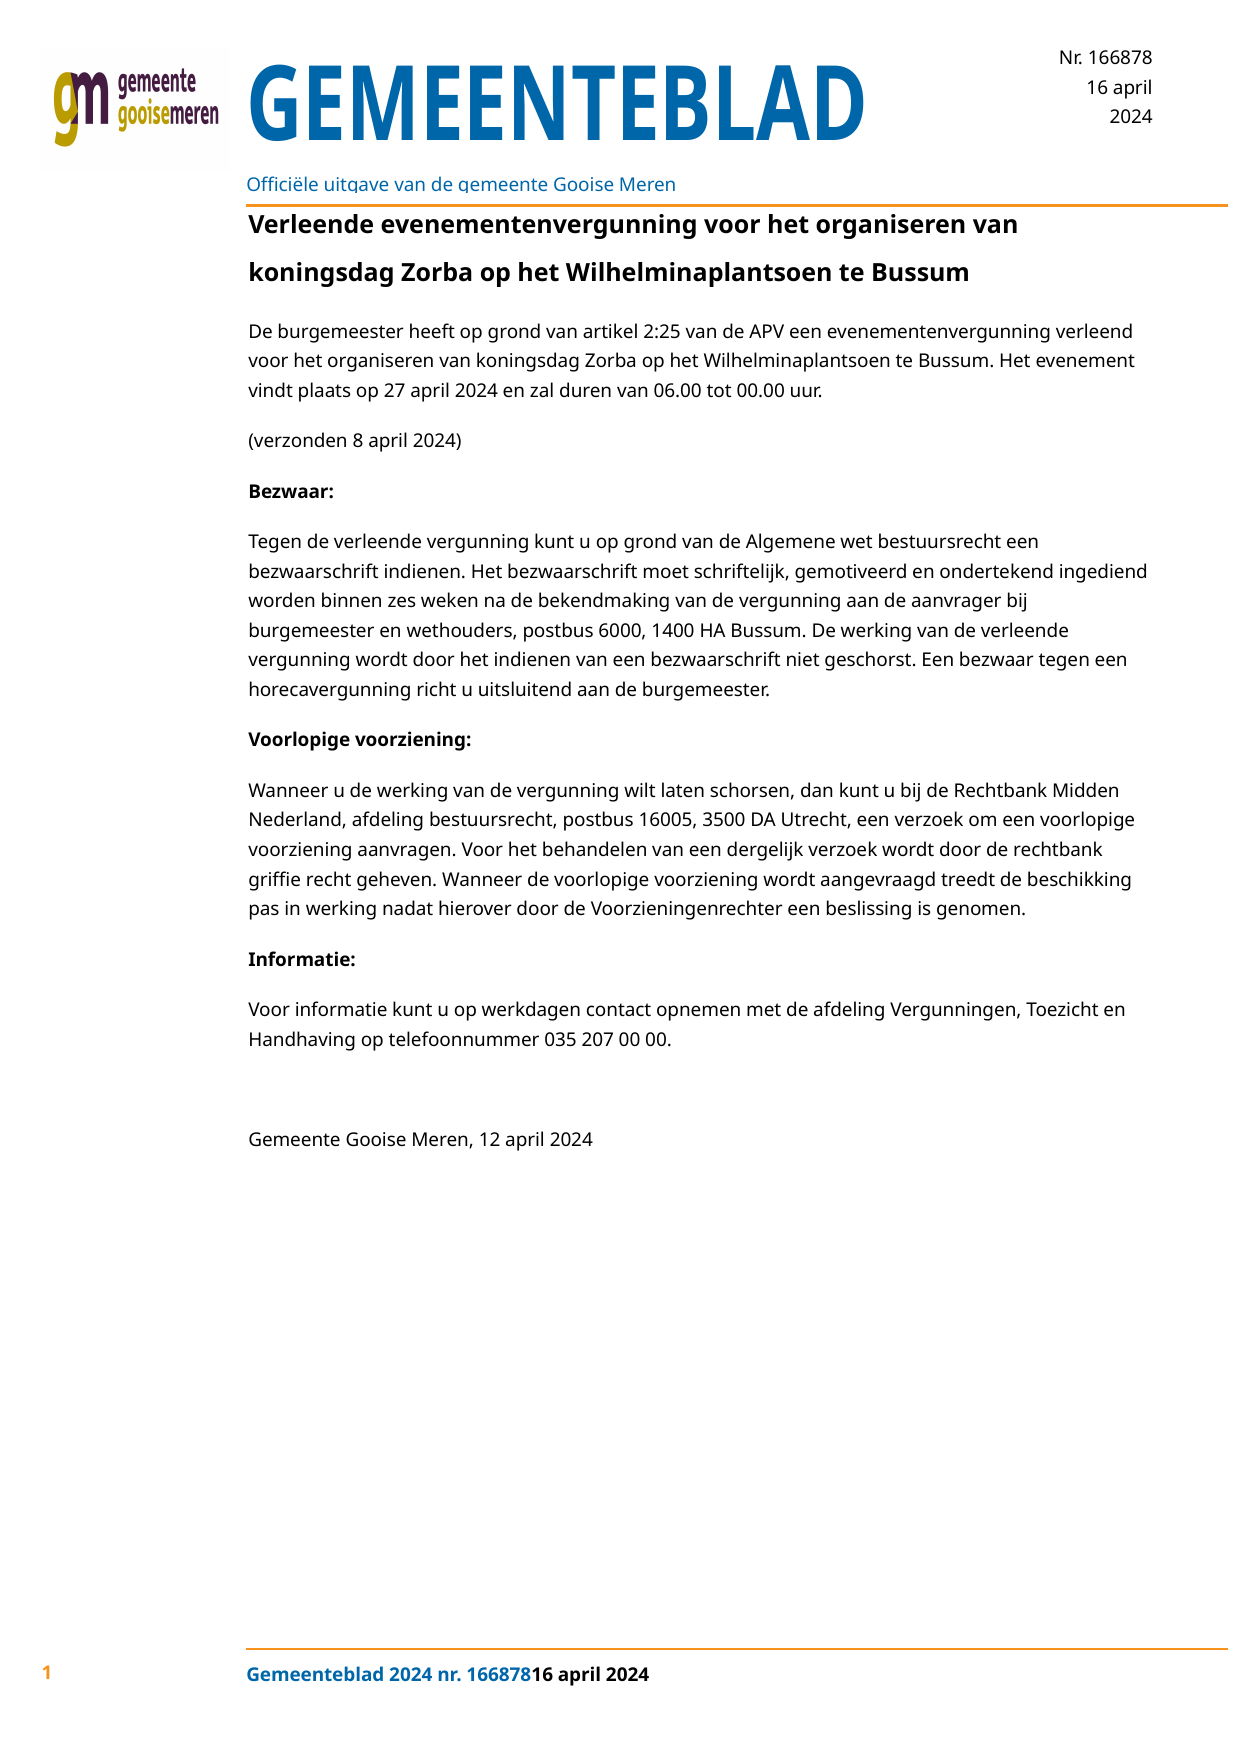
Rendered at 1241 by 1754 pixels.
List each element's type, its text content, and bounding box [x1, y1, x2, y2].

text Tegen de verleende vergunning kunt u op grond van de Algemene wet bestuursrecht een bezwaarschrift indienen. Het bezwaarschrift moet schriftelijk, gemotiveerd en ondertekend ingediend worden binnen zes weken na de bekendmaking van de vergunning aan de aanvrager bij burgemeester en wethouders, postbus 6000, 1400 HA Bussum. De werking van de verleende vergunning wordt door het indienen van een bezwaarschrift niet geschorst. Een bezwaar tegen een horecavergunning richt u uitsluitend aan de burgemeester. [248, 528, 1152, 702]
text Gemeente Gooise Meren, 12 april 2024 [248, 1127, 1152, 1152]
text De burgemeester heeft op grond van artikel 2:25 van de APV een evenementenvergunning verleend voor het organiseren van koningsdag Zorba op het Wilhelminaplantsoen te Bussum. Het evenement vindt plaats op 27 april 2024 en zal duren van 06.00 tot 00.00 uur. [248, 318, 1152, 403]
text Wanneer u de werking van de vergunning wilt laten schorsen, dan kunt u bij de Rechtbank Midden Nederland, afdeling bestuursrecht, postbus 16005, 3500 DA Utrecht, een verzoek om een voorlopige voorziening aanvragen. Voor het behandelen van een dergelijk verzoek wordt door de rechtbank griffie recht geheven. Wanneer de voorlopige voorziening wordt aangevraagd treedt de beschikking pas in werking nadat hierover door de Voorzieningenrechter een beslissing is genomen. [248, 777, 1152, 921]
text Verleende evenementenvergunning voor het organiseren van koningsdag Zorba op het Wilhelminaplantsoen te Bussum [248, 207, 1152, 288]
text Bezwaar: [248, 478, 1152, 504]
picture [41, 47, 231, 172]
text Voorlopige voorziening: [248, 727, 1152, 752]
text Informatie: [248, 946, 1152, 972]
text (verzonden 8 april 2024) [248, 427, 1152, 453]
text Voor informatie kunt u op werkdagen contact opnemen met de afdeling Vergunningen, Toezicht en Handhaving op telefoonnummer 035 207 00 00. [248, 996, 1152, 1052]
